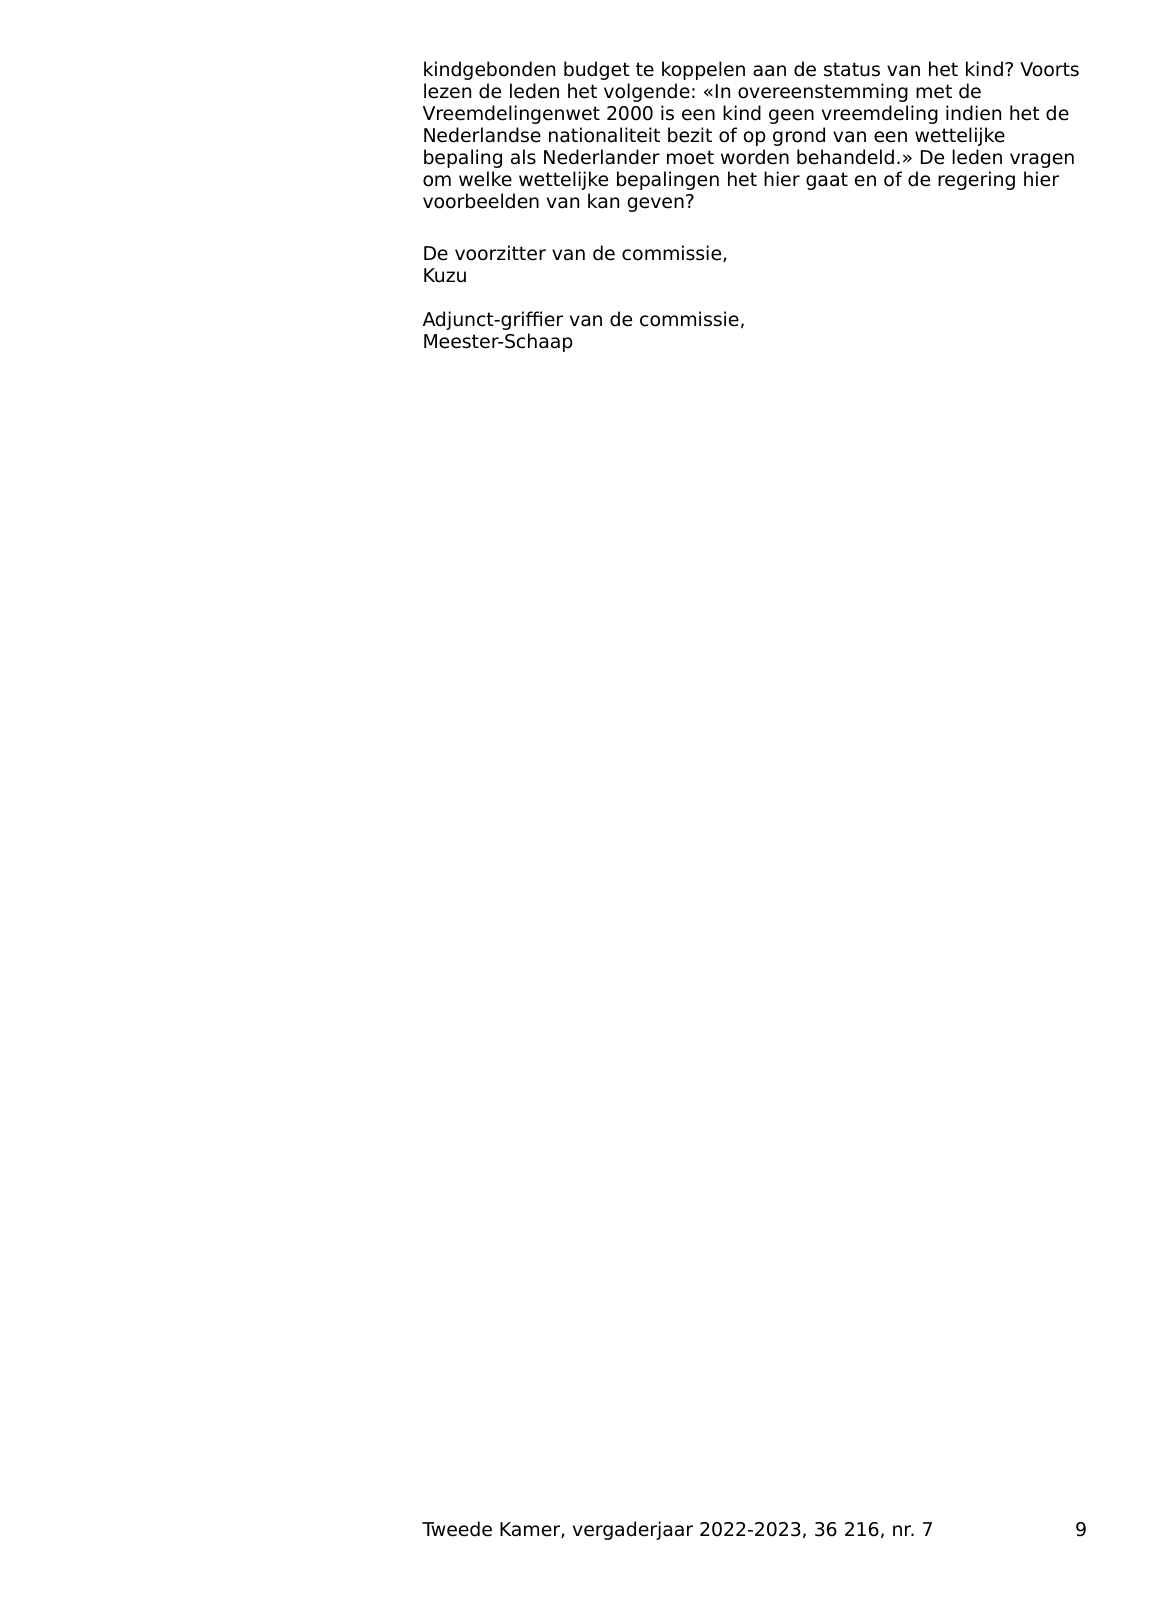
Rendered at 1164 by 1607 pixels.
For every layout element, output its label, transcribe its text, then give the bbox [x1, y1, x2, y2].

text De voorzitter van de commissie, Kuzu [422, 243, 1087, 287]
text Adjunct-griffier van de commissie, Meester-Schaap [422, 309, 1087, 353]
text kindgebonden budget te koppelen aan de status van het kind? Voorts lezen de leden het volgende: «In overeenstemming met de Vreemdelingenwet 2000 is een kind geen vreemdeling indien het de Nederlandse nationaliteit bezit of op grond van een wettelijke bepaling als Nederlander moet worden behandeld.» De leden vragen om welke wettelijke bepalingen het hier gaat en of de regering hier voorbeelden van kan geven? [422, 59, 1087, 213]
